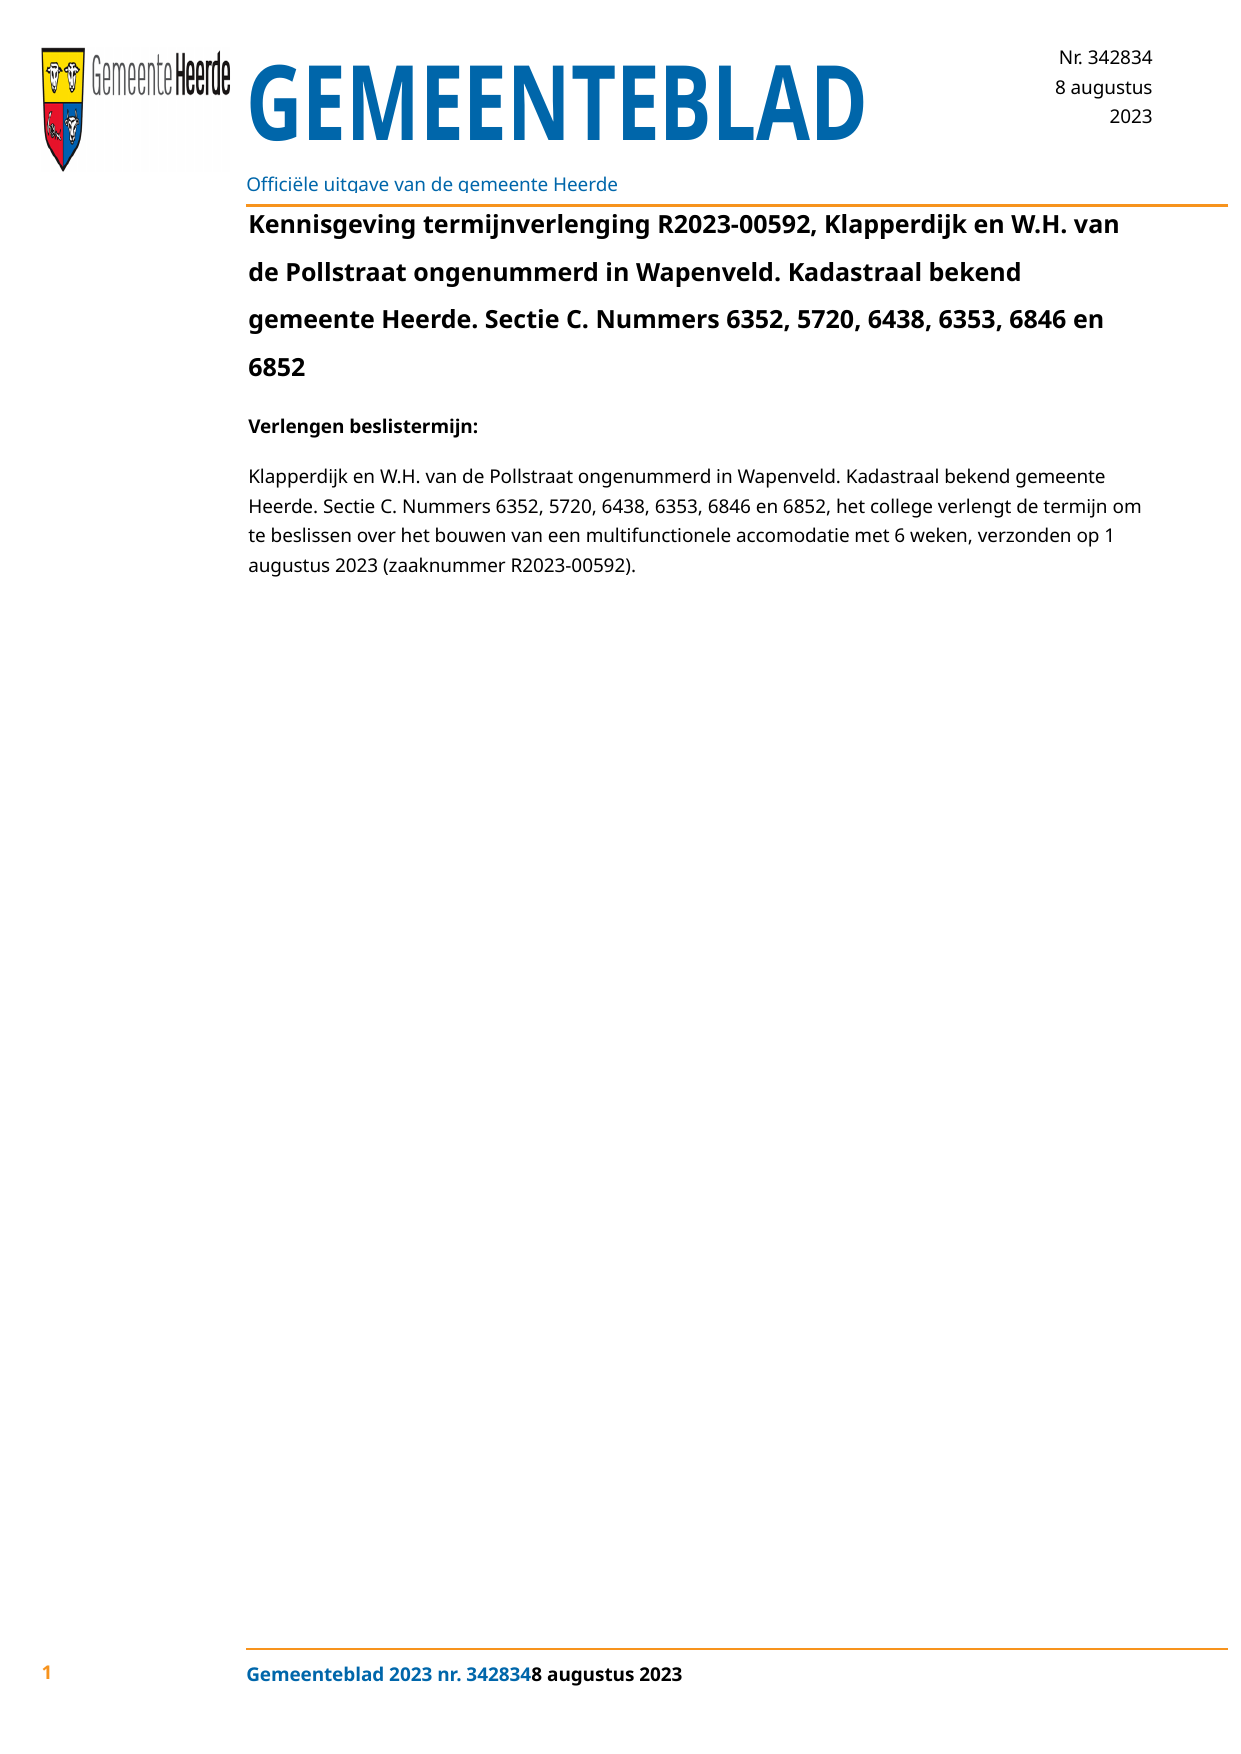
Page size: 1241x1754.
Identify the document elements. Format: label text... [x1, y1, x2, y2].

text Kennisgeving termijnverlenging R2023-00592, Klapperdijk en W.H. van de Pollstraat ongenummerd in Wapenveld. Kadastraal bekend gemeente Heerde. Sectie C. Nummers 6352, 5720, 6438, 6353, 6846 en 6852 [248, 207, 1152, 384]
text Verlengen beslistermijn: [248, 413, 1152, 439]
picture [41, 47, 231, 172]
text Klapperdijk en W.H. van de Pollstraat ongenummerd in Wapenveld. Kadastraal bekend gemeente Heerde. Sectie C. Nummers 6352, 5720, 6438, 6353, 6846 en 6852, het college verlengt de termijn om te beslissen over het bouwen van een multifunctionele accomodatie met 6 weken, verzonden op 1 augustus 2023 (zaaknummer R2023-00592). [248, 463, 1152, 578]
